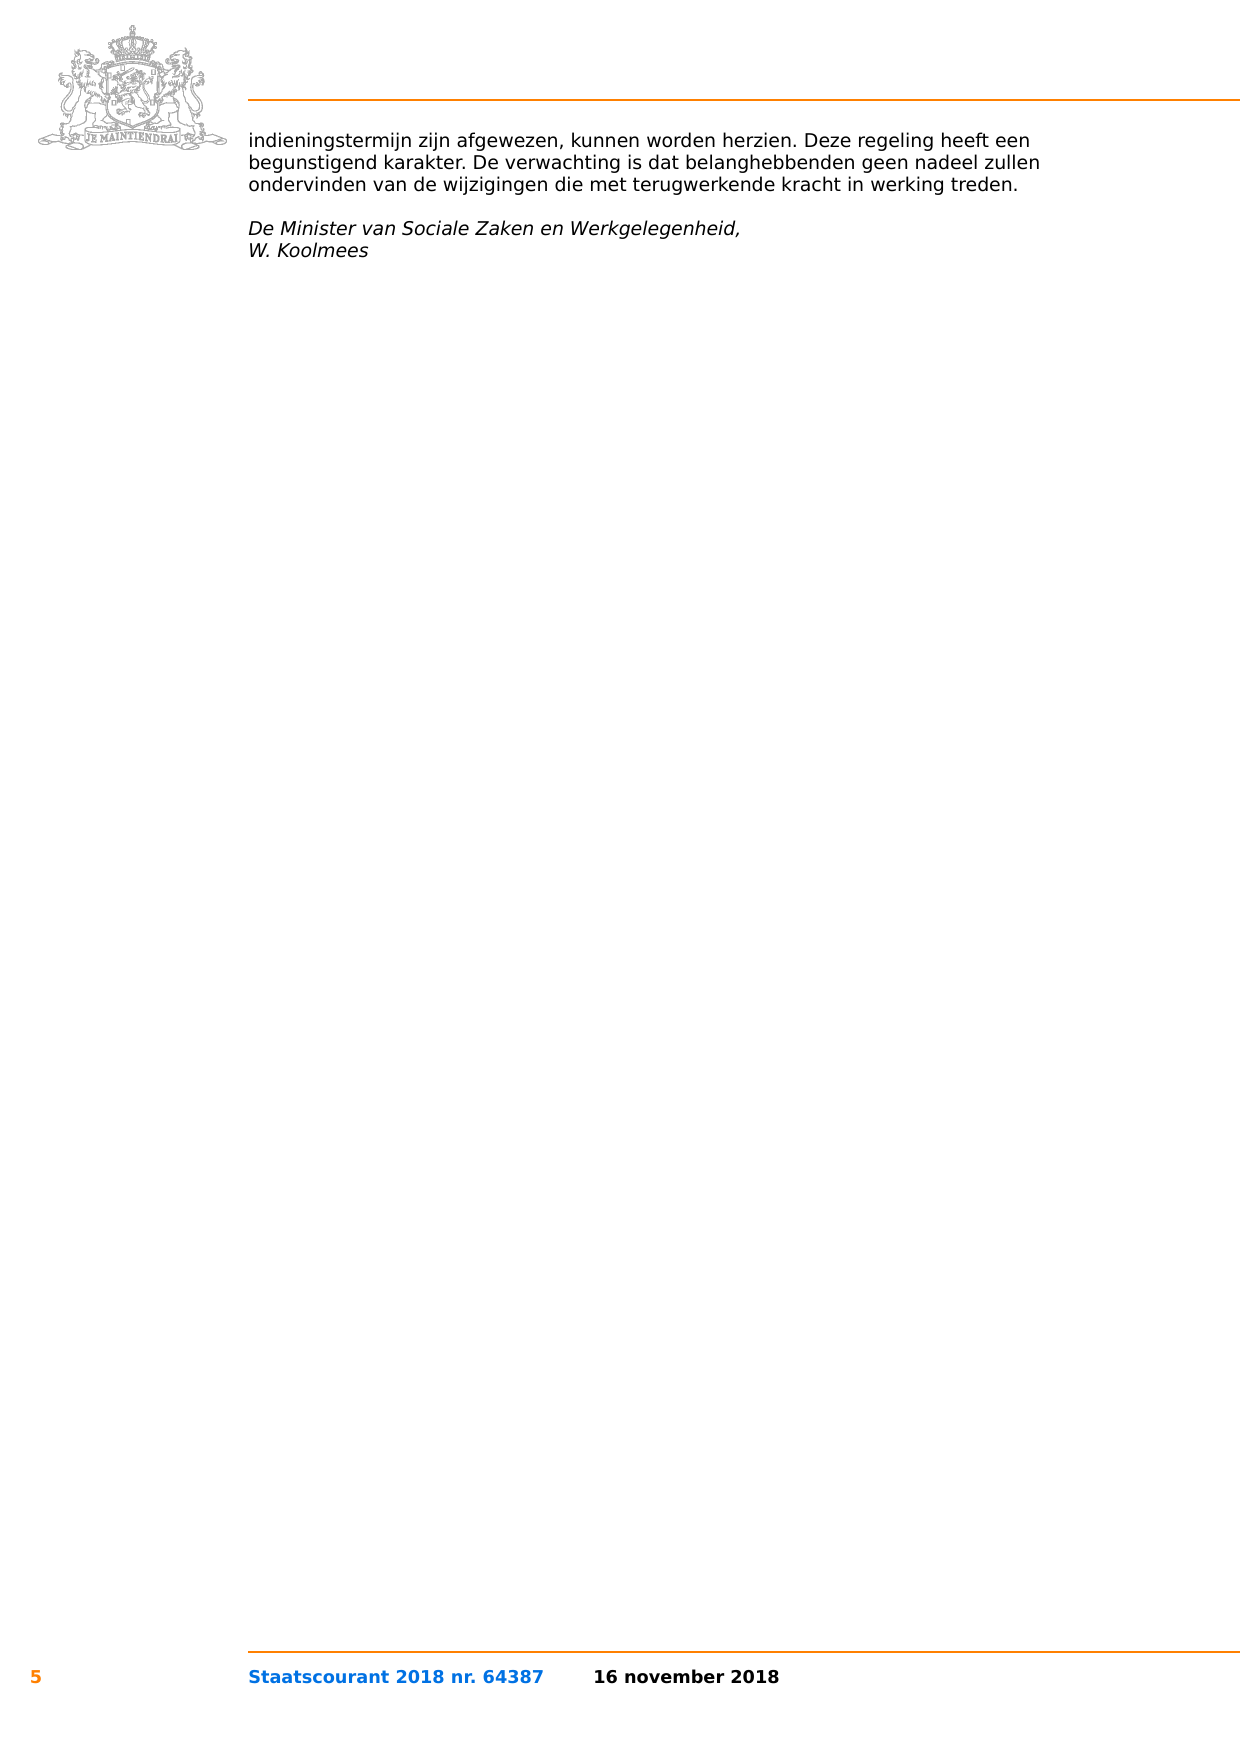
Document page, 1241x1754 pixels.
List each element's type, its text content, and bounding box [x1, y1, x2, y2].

text indieningstermijn zijn afgewezen, kunnen worden herzien. Deze regeling heeft een begunstigend karakter. De verwachting is dat belanghebbenden geen nadeel zullen ondervinden van de wijzigingen die met terugwerkende kracht in werking treden. [248, 130, 1163, 196]
picture [38, 25, 227, 150]
text De Minister van Sociale Zaken en Werkgelegenheid, W. Koolmees [248, 218, 1163, 262]
